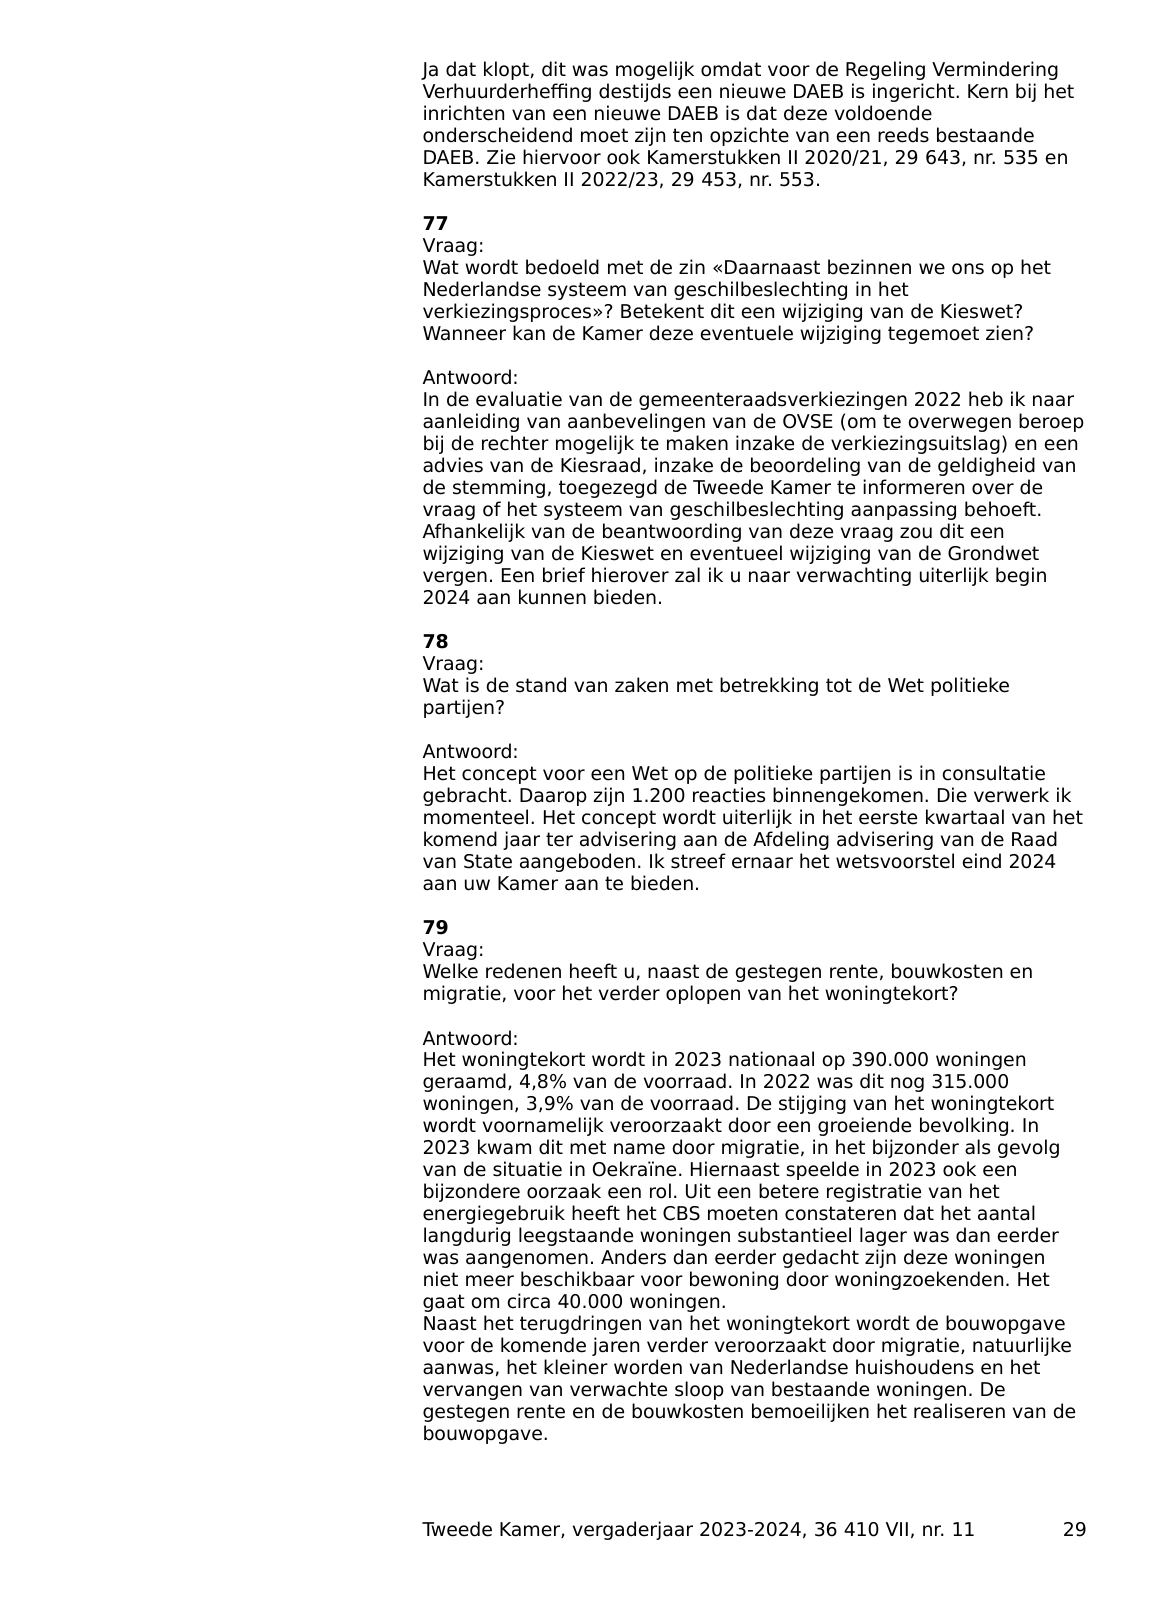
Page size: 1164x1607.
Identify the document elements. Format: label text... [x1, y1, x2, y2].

text Welke redenen heeft u, naast de gestegen rente, bouwkosten en migratie, voor het verder oplopen van het woningtekort? [422, 961, 1087, 1005]
text 77 [422, 213, 1087, 235]
text 79 [422, 917, 1087, 939]
text Het concept voor een Wet op de politieke partijen is in consultatie gebracht. Daarop zijn 1.200 reacties binnengekomen. Die verwerk ik momenteel. Het concept wordt uiterlijk in het eerste kwartaal van het komend jaar ter advisering aan de Afdeling advisering van de Raad van State aangeboden. Ik streef ernaar het wetsvoorstel eind 2024 aan uw Kamer aan te bieden. [422, 763, 1087, 895]
text Antwoord: [422, 741, 1087, 763]
text In de evaluatie van de gemeenteraadsverkiezingen 2022 heb ik naar aanleiding van aanbevelingen van de OVSE (om te overwegen beroep bij de rechter mogelijk te maken inzake de verkiezingsuitslag) en een advies van de Kiesraad, inzake de beoordeling van de geldigheid van de stemming, toegezegd de Tweede Kamer te informeren over de vraag of het systeem van geschilbeslechting aanpassing behoeft. Afhankelijk van de beantwoording van deze vraag zou dit een wijziging van de Kieswet en eventueel wijziging van de Grondwet vergen. Een brief hierover zal ik u naar verwachting uiterlijk begin 2024 aan kunnen bieden. [422, 389, 1087, 609]
text Ja dat klopt, dit was mogelijk omdat voor de Regeling Vermindering Verhuurderheffing destijds een nieuwe DAEB is ingericht. Kern bij het inrichten van een nieuwe DAEB is dat deze voldoende onderscheidend moet zijn ten opzichte van een reeds bestaande DAEB. Zie hiervoor ook Kamerstukken II 2020/21, 29 643, nr. 535 en Kamerstukken II 2022/23, 29 453, nr. 553. [422, 59, 1087, 191]
text Vraag: [422, 939, 1087, 961]
text Vraag: [422, 235, 1087, 257]
text Het woningtekort wordt in 2023 nationaal op 390.000 woningen geraamd, 4,8% van de voorraad. In 2022 was dit nog 315.000 woningen, 3,9% van de voorraad. De stijging van het woningtekort wordt voornamelijk veroorzaakt door een groeiende bevolking. In 2023 kwam dit met name door migratie, in het bijzonder als gevolg van de situatie in Oekraïne. Hiernaast speelde in 2023 ook een bijzondere oorzaak een rol. Uit een betere registratie van het energiegebruik heeft het CBS moeten constateren dat het aantal langdurig leegstaande woningen substantieel lager was dan eerder was aangenomen. Anders dan eerder gedacht zijn deze woningen niet meer beschikbaar voor bewoning door woningzoekenden. Het gaat om circa 40.000 woningen. [422, 1049, 1087, 1313]
text Vraag: [422, 653, 1087, 675]
text Antwoord: [422, 1027, 1087, 1049]
text Wat is de stand van zaken met betrekking tot de Wet politieke partijen? [422, 675, 1087, 719]
text 78 [422, 631, 1087, 653]
text Antwoord: [422, 367, 1087, 389]
text Wat wordt bedoeld met de zin «Daarnaast bezinnen we ons op het Nederlandse systeem van geschilbeslechting in het verkiezingsproces»? Betekent dit een wijziging van de Kieswet? Wanneer kan de Kamer deze eventuele wijziging tegemoet zien? [422, 257, 1087, 345]
text Naast het terugdringen van het woningtekort wordt de bouwopgave voor de komende jaren verder veroorzaakt door migratie, natuurlijke aanwas, het kleiner worden van Nederlandse huishoudens en het vervangen van verwachte sloop van bestaande woningen. De gestegen rente en de bouwkosten bemoeilijken het realiseren van de bouwopgave. [422, 1313, 1087, 1445]
